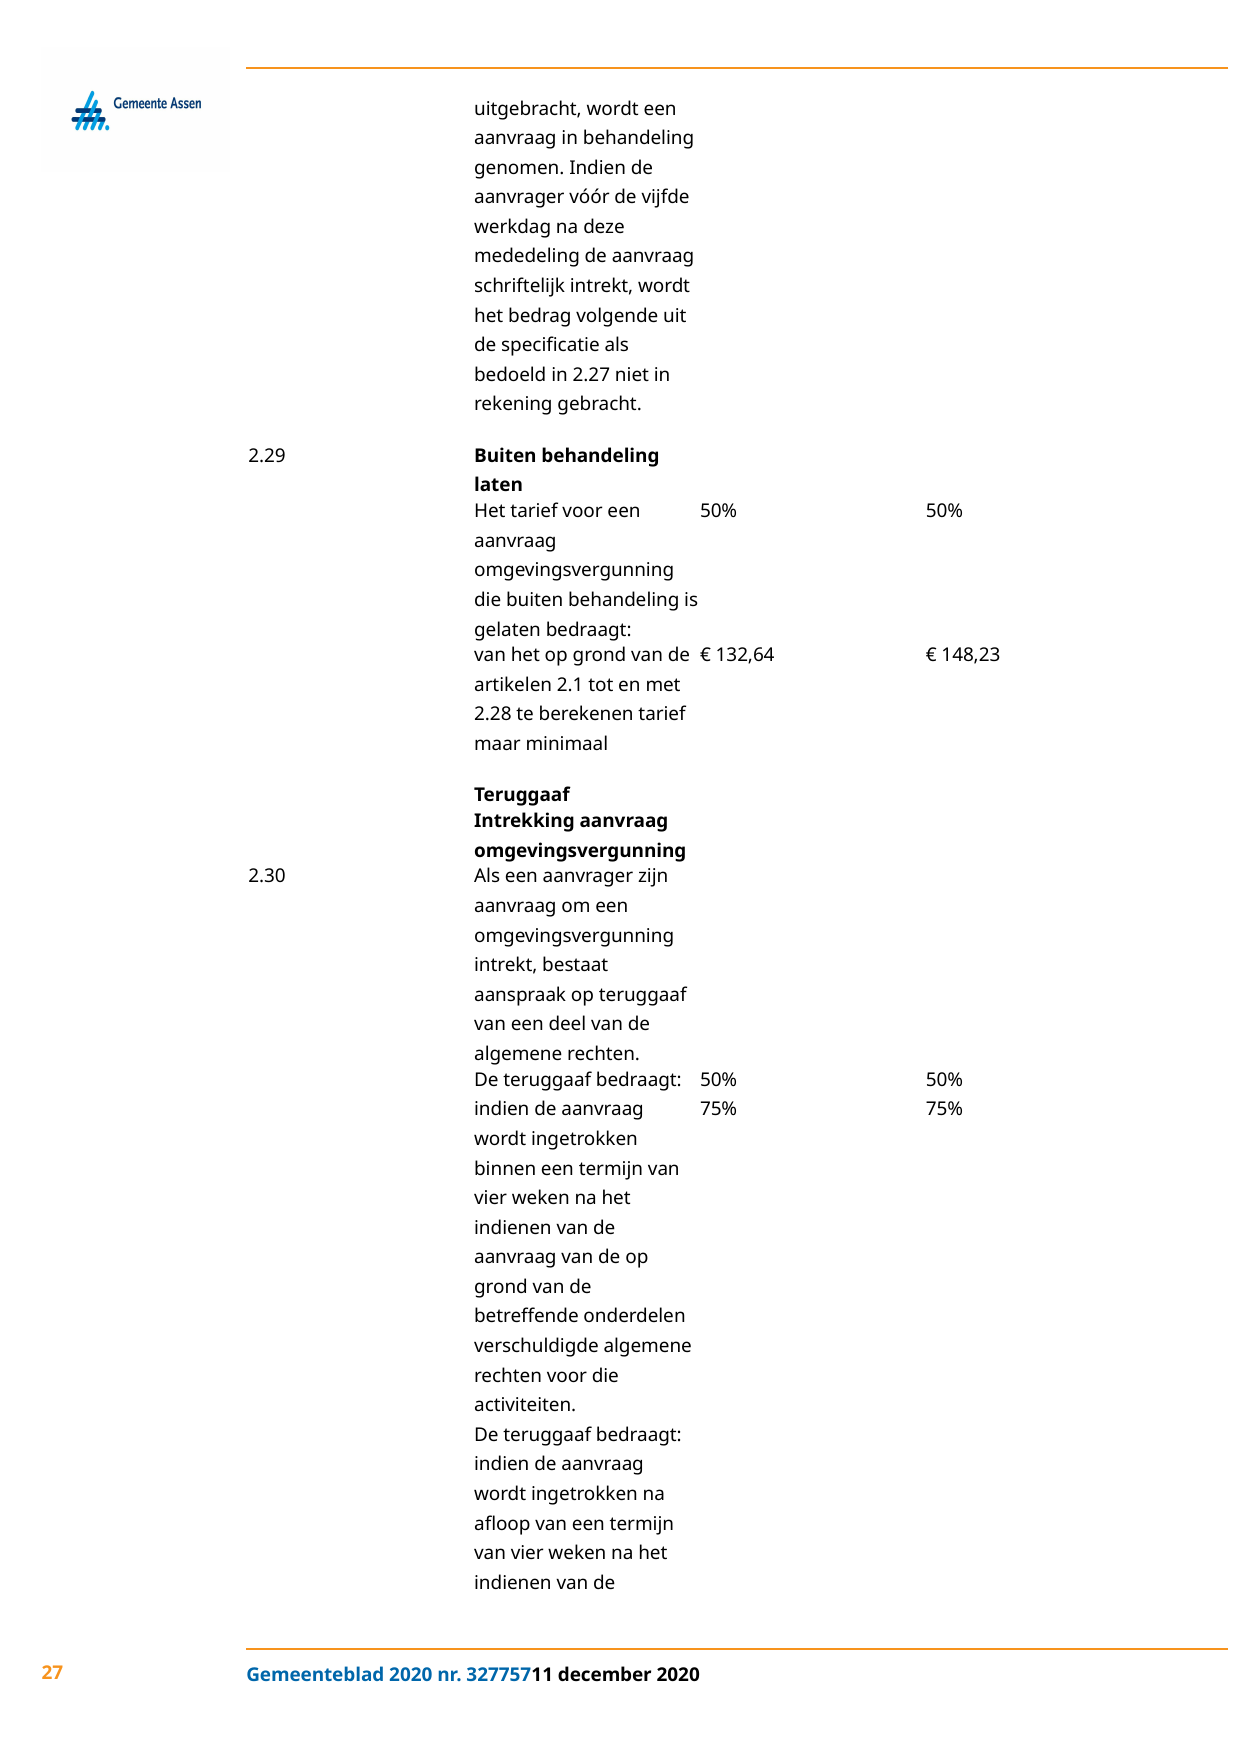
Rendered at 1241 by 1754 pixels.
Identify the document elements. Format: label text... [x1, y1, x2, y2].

table_cell [474, 756, 700, 782]
table_cell 50% [700, 498, 926, 641]
table_cell 2.30 [248, 863, 474, 1066]
table_cell [248, 1066, 474, 1594]
table_cell 50% 75% [926, 1066, 1152, 1594]
table_cell [248, 756, 474, 782]
table_cell [248, 782, 474, 807]
table_cell Intrekking aanvraag omgevingsvergunning [474, 808, 700, 863]
table_cell van het op grond van de artikelen 2.1 tot en met 2.28 te berekenen tarief maar minimaal [474, 641, 700, 756]
table_cell [700, 782, 926, 807]
table_cell [700, 808, 926, 863]
table_cell [474, 416, 700, 442]
table_cell [248, 95, 474, 416]
table_cell [926, 442, 1152, 497]
table_cell [926, 782, 1152, 807]
table_cell 50% [926, 498, 1152, 641]
table_cell [700, 442, 926, 497]
table_cell 2.29 [248, 442, 474, 497]
table_cell Het tarief voor een aanvraag omgevingsvergunning die buiten behandeling is gelaten bedraagt: [474, 498, 700, 641]
table_cell [248, 641, 474, 756]
table_cell [926, 808, 1152, 863]
table_cell Buiten behandeling laten [474, 442, 700, 497]
table_cell [248, 416, 474, 442]
table_cell € 132,64 [700, 641, 926, 756]
table_cell De teruggaaf bedraagt: indien de aanvraag wordt ingetrokken binnen een termijn van vier weken na het indienen van de aanvraag van de op grond van de betreffende onderdelen verschuldigde algemene rechten voor die activiteiten. De teruggaaf bedraagt: indien de aanvraag wordt ingetrokken na afloop van een termijn van vier weken na het indienen van de [474, 1066, 700, 1594]
table_cell [926, 756, 1152, 782]
table_cell [700, 863, 926, 1066]
table_cell Teruggaaf [474, 782, 700, 807]
table_cell [926, 95, 1152, 416]
table_cell 50% 75% [700, 1066, 926, 1594]
table_cell [700, 416, 926, 442]
table_cell € 148,23 [926, 641, 1152, 756]
table_cell [700, 756, 926, 782]
table_cell [248, 808, 474, 863]
table_cell [700, 95, 926, 416]
table_cell uitgebracht, wordt een aanvraag in behandeling genomen. Indien de aanvrager vóór de vijfde werkdag na deze mededeling de aanvraag schriftelijk intrekt, wordt het bedrag volgende uit de specificatie als bedoeld in 2.27 niet in rekening gebracht. [474, 95, 700, 416]
table_cell [926, 416, 1152, 442]
picture [41, 47, 231, 172]
table_cell Als een aanvrager zijn aanvraag om een omgevingsvergunning intrekt, bestaat aanspraak op teruggaaf van een deel van de algemene rechten. [474, 863, 700, 1066]
table_cell [926, 863, 1152, 1066]
table_cell [248, 498, 474, 641]
